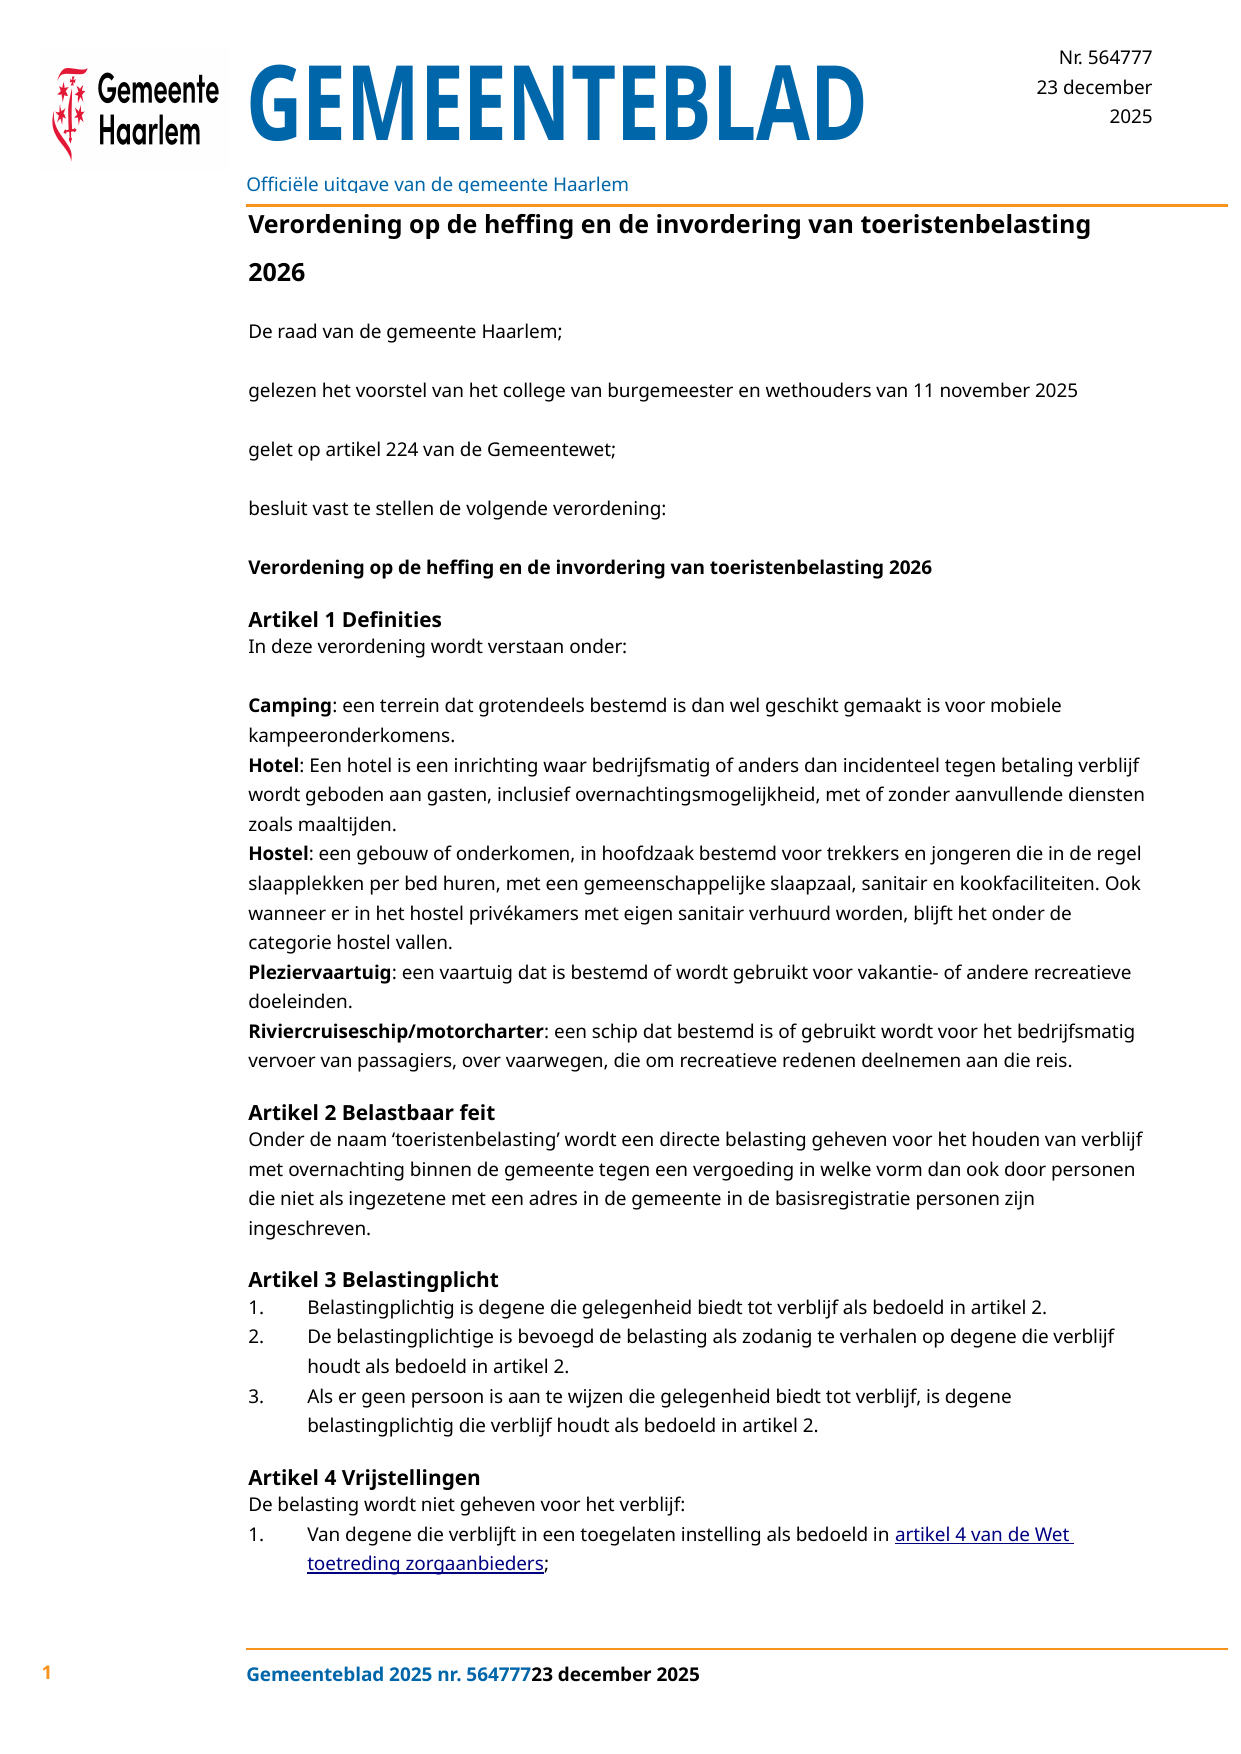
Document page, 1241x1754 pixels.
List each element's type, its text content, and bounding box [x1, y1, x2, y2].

picture [41, 47, 231, 172]
list Belastingplichtig is degene die gelegenheid biedt tot verblijf als bedoeld in artikel 2. [248, 1294, 1152, 1320]
text Artikel 1 Definities [248, 605, 1152, 633]
text Artikel 3 Belastingplicht [248, 1266, 1152, 1294]
text Onder de naam ‘toeristenbelasting’ wordt een directe belasting geheven voor het houden van verblijf met overnachting binnen de gemeente tegen een vergoeding in welke vorm dan ook door personen die niet als ingezetene met een adres in de gemeente in de basisregistratie personen zijn ingeschreven. [248, 1126, 1152, 1241]
text gelezen het voorstel van het college van burgemeester en wethouders van 11 november 2025 [248, 377, 1152, 403]
text Verordening op de heffing en de invordering van toeristenbelasting 2026 [248, 207, 1152, 288]
text Artikel 2 Belastbaar feit [248, 1098, 1152, 1126]
text Hostel: een gebouw of onderkomen, in hoofdzaak bestemd voor trekkers en jongeren die in de regel slaapplekken per bed huren, met een gemeenschappelijke slaapzaal, sanitair en kookfaciliteiten. Ook wanneer er in het hostel privékamers met eigen sanitair verhuurd worden, blijft het onder de categorie hostel vallen. [248, 841, 1152, 955]
text gelet op artikel 224 van de Gemeentewet; [248, 436, 1152, 462]
text Hotel: Een hotel is een inrichting waar bedrijfsmatig of anders dan incidenteel tegen betaling verblijf wordt geboden aan gasten, inclusief overnachtingsmogelijkheid, met of zonder aanvullende diensten zoals maaltijden. [248, 752, 1152, 837]
text besluit vast te stellen de volgende verordening: [248, 495, 1152, 521]
list Van degene die verblijft in een toegelaten instelling als bedoeld in artikel 4 van de Wet toetreding zorgaanbieders; [248, 1521, 1152, 1576]
text De raad van de gemeente Haarlem; [248, 318, 1152, 344]
list De belastingplichtige is bevoegd de belasting als zodanig te verhalen op degene die verblijf houdt als bedoeld in artikel 2. [248, 1324, 1152, 1379]
text Riviercruiseschip/motorcharter: een schip dat bestemd is of gebruikt wordt voor het bedrijfsmatig vervoer van passagiers, over vaarwegen, die om recreatieve redenen deelnemen aan die reis. [248, 1018, 1152, 1073]
list Als er geen persoon is aan te wijzen die gelegenheid biedt tot verblijf, is degene belastingplichtig die verblijf houdt als bedoeld in artikel 2. [248, 1383, 1152, 1438]
text In deze verordening wordt verstaan onder: [248, 633, 1152, 659]
text Camping: een terrein dat grotendeels bestemd is dan wel geschikt gemaakt is voor mobiele kampeeronderkomens. [248, 693, 1152, 748]
text Verordening op de heffing en de invordering van toeristenbelasting 2026 [248, 554, 1152, 580]
text De belasting wordt niet geheven voor het verblijf: [248, 1491, 1152, 1517]
text Artikel 4 Vrijstellingen [248, 1463, 1152, 1491]
text Pleziervaartuig: een vaartuig dat is bestemd of wordt gebruikt voor vakantie- of andere recreatieve doeleinden. [248, 959, 1152, 1014]
